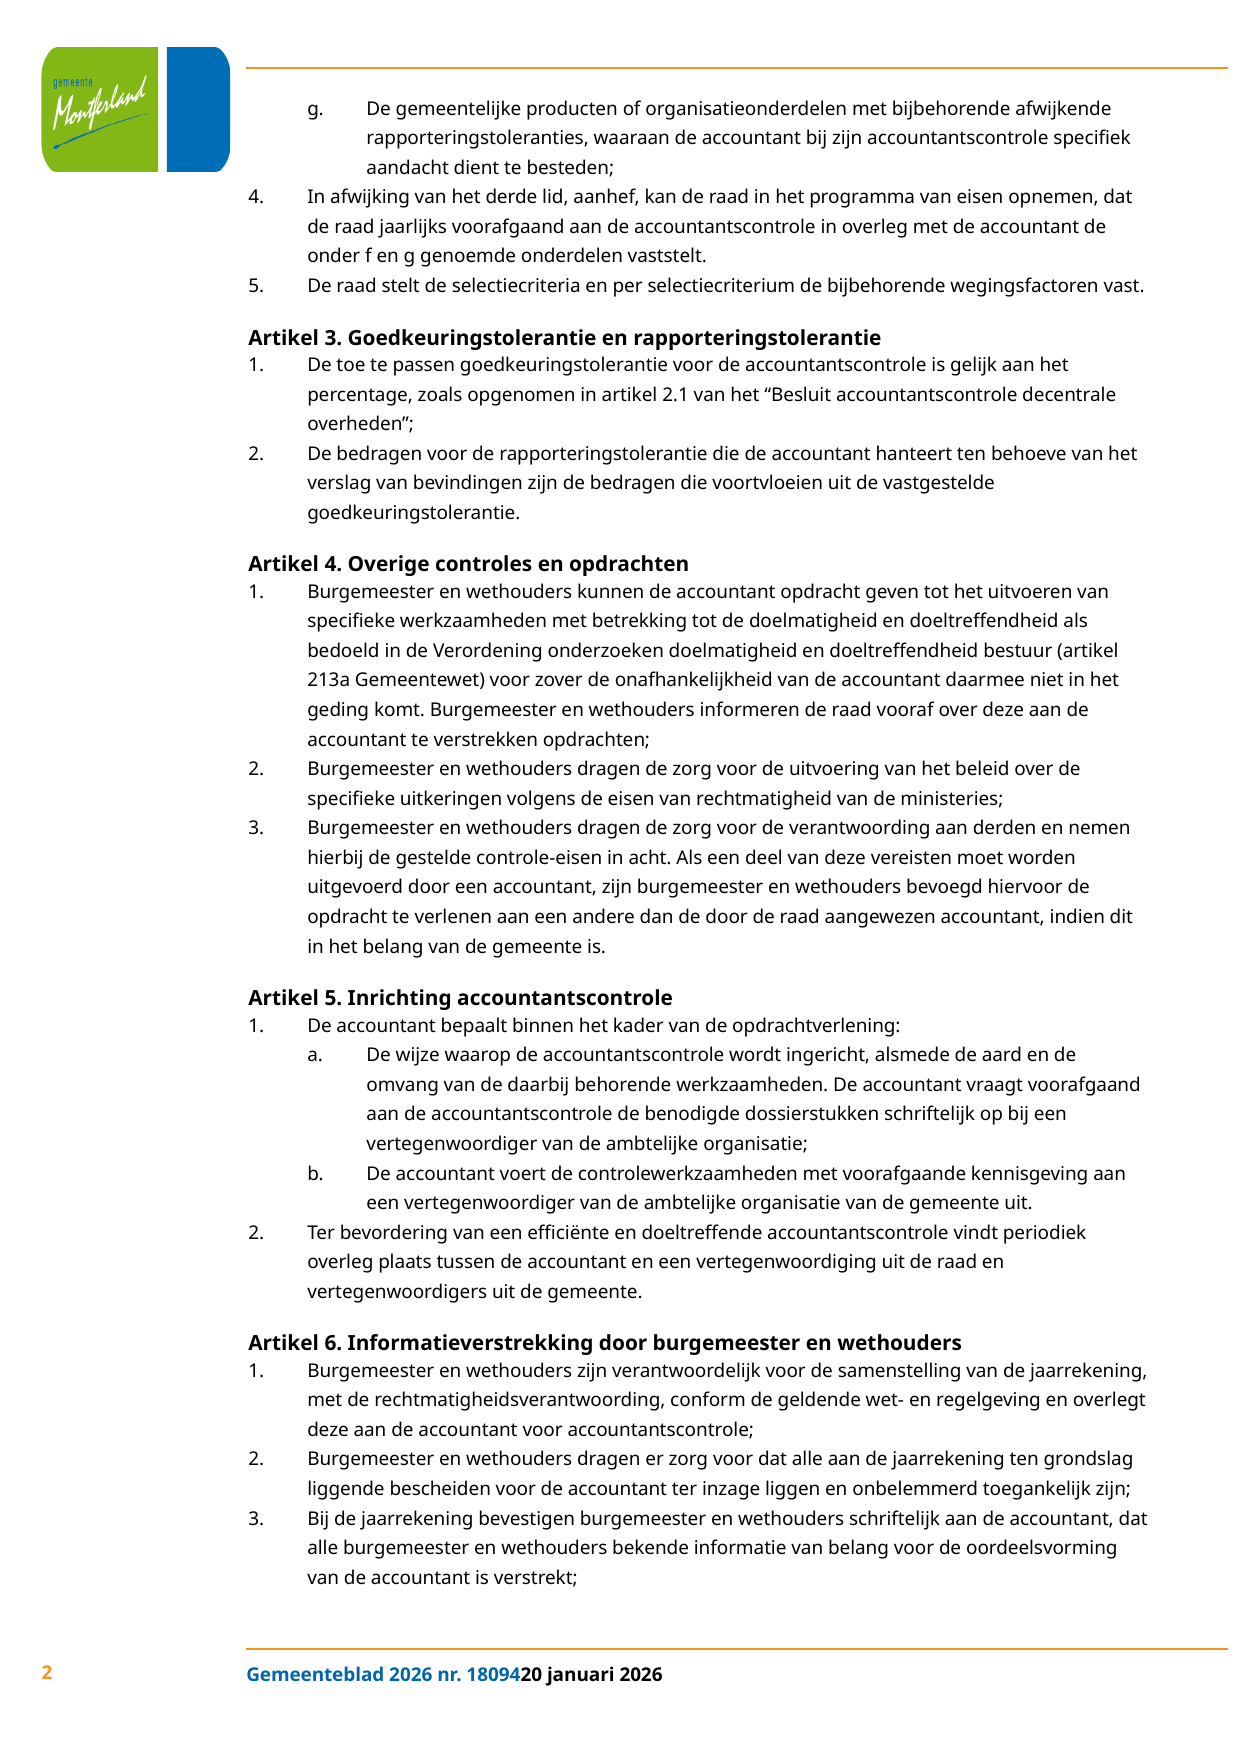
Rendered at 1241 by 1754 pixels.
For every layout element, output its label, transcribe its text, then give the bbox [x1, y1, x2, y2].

list Burgemeester en wethouders dragen er zorg voor dat alle aan de jaarrekening ten grondslag liggende bescheiden voor de accountant ter inzage liggen en onbelemmerd toegankelijk zijn; [248, 1446, 1152, 1501]
text Artikel 5. Inrichting accountantscontrole [248, 983, 1152, 1012]
list De accountant bepaalt binnen het kader van de opdrachtverlening: [248, 1012, 1152, 1037]
list Burgemeester en wethouders kunnen de accountant opdracht geven tot het uitvoeren van specifieke werkzaamheden met betrekking tot de doelmatigheid en doeltreffendheid als bedoeld in de Verordening onderzoeken doelmatigheid en doeltreffendheid bestuur (artikel 213a Gemeentewet) voor zover de onafhankelijkheid van de accountant daarmee niet in het geding komt. Burgemeester en wethouders informeren de raad vooraf over deze aan de accountant te verstrekken opdrachten; [248, 578, 1152, 752]
list De bedragen voor de rapporteringstolerantie die de accountant hanteert ten behoeve van het verslag van bevindingen zijn de bedragen die voortvloeien uit de vastgestelde goedkeuringstolerantie. [248, 440, 1152, 525]
text Artikel 6. Informatieverstrekking door burgemeester en wethouders [248, 1328, 1152, 1357]
list Burgemeester en wethouders zijn verantwoordelijk voor de samenstelling van de jaarrekening, met de rechtmatigheidsverantwoording, conform de geldende wet- en regelgeving en overlegt deze aan de accountant voor accountantscontrole; [248, 1357, 1152, 1442]
list Burgemeester en wethouders dragen de zorg voor de verantwoording aan derden en nemen hierbij de gestelde controle-eisen in acht. Als een deel van deze vereisten moet worden uitgevoerd door een accountant, zijn burgemeester en wethouders bevoegd hiervoor de opdracht te verlenen aan een andere dan de door de raad aangewezen accountant, indien dit in het belang van de gemeente is. [248, 814, 1152, 959]
list De raad stelt de selectiecriteria en per selectiecriterium de bijbehorende wegingsfactoren vast. [248, 272, 1152, 298]
list In afwijking van het derde lid, aanhef, kan de raad in het programma van eisen opnemen, dat de raad jaarlijks voorafgaand aan de accountantscontrole in overleg met de accountant de onder f en g genoemde onderdelen vaststelt. [248, 183, 1152, 268]
list Burgemeester en wethouders dragen de zorg voor de uitvoering van het beleid over de specifieke uitkeringen volgens de eisen van rechtmatigheid van de ministeries; [248, 755, 1152, 811]
list Bij de jaarrekening bevestigen burgemeester en wethouders schriftelijk aan de accountant, dat alle burgemeester en wethouders bekende informatie van belang voor de oordeelsvorming van de accountant is verstrekt; [248, 1505, 1152, 1590]
list De gemeentelijke producten of organisatieonderdelen met bijbehorende afwijkende rapporteringstoleranties, waaraan de accountant bij zijn accountantscontrole specifiek aandacht dient te besteden; [307, 95, 1152, 180]
list De toe te passen goedkeuringstolerantie voor de accountantscontrole is gelijk aan het percentage, zoals opgenomen in artikel 2.1 van het “Besluit accountantscontrole decentrale overheden”; [248, 351, 1152, 436]
list De accountant voert de controlewerkzaamheden met voorafgaande kennisgeving aan een vertegenwoordiger van de ambtelijke organisatie van de gemeente uit. [307, 1160, 1152, 1215]
picture [41, 47, 231, 172]
text Artikel 4. Overige controles en opdrachten [248, 549, 1152, 578]
list Ter bevordering van een efficiënte en doeltreffende accountantscontrole vindt periodiek overleg plaats tussen de accountant en een vertegenwoordiging uit de raad en vertegenwoordigers uit de gemeente. [248, 1219, 1152, 1304]
text Artikel 3. Goedkeuringstolerantie en rapporteringstolerantie [248, 323, 1152, 351]
list De wijze waarop de accountantscontrole wordt ingericht, alsmede de aard en de omvang van de daarbij behorende werkzaamheden. De accountant vraagt voorafgaand aan de accountantscontrole de benodigde dossierstukken schriftelijk op bij een vertegenwoordiger van de ambtelijke organisatie; [307, 1041, 1152, 1156]
